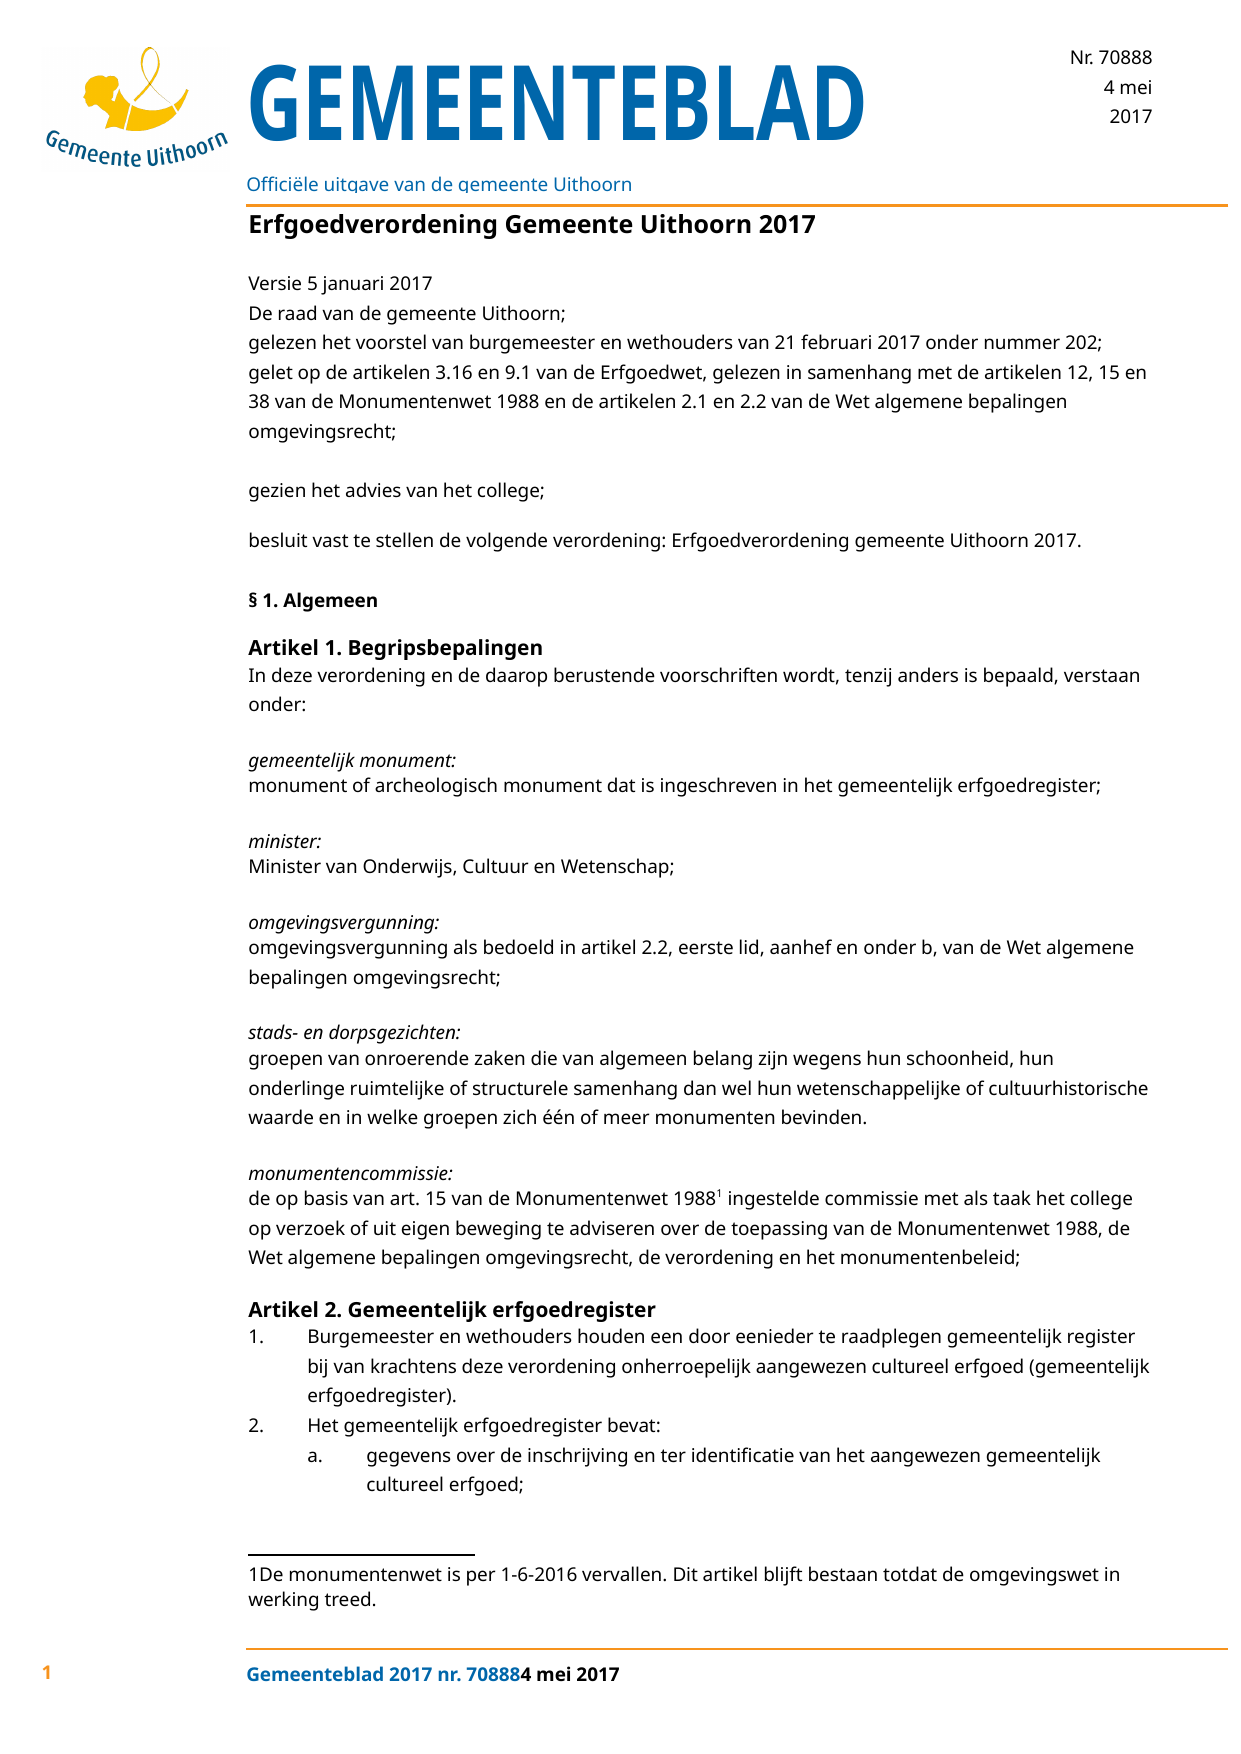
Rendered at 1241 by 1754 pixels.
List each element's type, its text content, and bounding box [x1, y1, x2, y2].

text gezien het advies van het college; [248, 477, 1152, 503]
text Artikel 2. Gemeentelijk erfgoedregister [248, 1295, 1152, 1323]
text besluit vast te stellen de volgende verordening: Erfgoedverordening gemeente Uithoorn 2017. [248, 528, 1152, 553]
text stads- en dorpsgezichten: [248, 1019, 1152, 1045]
text minister: [248, 828, 1152, 853]
text Erfgoedverordening Gemeente Uithoorn 2017 [248, 207, 1152, 241]
list gegevens over de inschrijving en ter identificatie van het aangewezen gemeentelijk cultureel erfgoed; [307, 1442, 1152, 1497]
text monumentencommissie: [248, 1160, 1152, 1185]
text de op basis van art. 15 van de Monumentenwet 1988 ingestelde commissie met als taak het college op verzoek of uit eigen beweging te adviseren over de toepassing van de Monumentenwet 1988, de Wet algemene bepalingen omgevingsrecht, de verordening en het monumentenbeleid; [248, 1185, 1152, 1270]
text De monumentenwet is per 1-6-2016 vervallen. Dit artikel blijft bestaan totdat de omgevingswet in werking treed. [248, 1561, 1152, 1612]
text De raad van de gemeente Uithoorn; [248, 300, 1152, 326]
text omgevingsvergunning: [248, 909, 1152, 934]
text gelet op de artikelen 3.16 en 9.1 van de Erfgoedwet, gelezen in samenhang met de artikelen 12, 15 en 38 van de Monumentenwet 1988 en de artikelen 2.1 en 2.2 van de Wet algemene bepalingen omgevingsrecht; [248, 359, 1152, 444]
text Artikel 1. Begripsbepalingen [248, 633, 1152, 662]
picture [41, 47, 231, 172]
text In deze verordening en de daarop berustende voorschriften wordt, tenzij anders is bepaald, verstaan onder: [248, 662, 1152, 717]
text groepen van onroerende zaken die van algemeen belang zijn wegens hun schoonheid, hun onderlinge ruimtelijke of structurele samenhang dan wel hun wetenschappelijke of cultuurhistorische waarde en in welke groepen zich één of meer monumenten bevinden. [248, 1045, 1152, 1130]
text gelezen het voorstel van burgemeester en wethouders van 21 februari 2017 onder nummer 202; [248, 329, 1152, 355]
text Minister van Onderwijs, Cultuur en Wetenschap; [248, 853, 1152, 879]
text gemeentelijk monument: [248, 747, 1152, 772]
text monument of archeologisch monument dat is ingeschreven in het gemeentelijk erfgoedregister; [248, 772, 1152, 798]
text omgevingsvergunning als bedoeld in artikel 2.2, eerste lid, aanhef en onder b, van de Wet algemene bepalingen omgevingsrecht; [248, 934, 1152, 990]
text § 1. Algemeen [248, 587, 1152, 613]
list Burgemeester en wethouders houden een door eenieder te raadplegen gemeentelijk register bij van krachtens deze verordening onherroepelijk aangewezen cultureel erfgoed (gemeentelijk erfgoedregister). [248, 1323, 1152, 1408]
text Versie 5 januari 2017 [248, 270, 1152, 296]
list Het gemeentelijk erfgoedregister bevat: [248, 1412, 1152, 1438]
